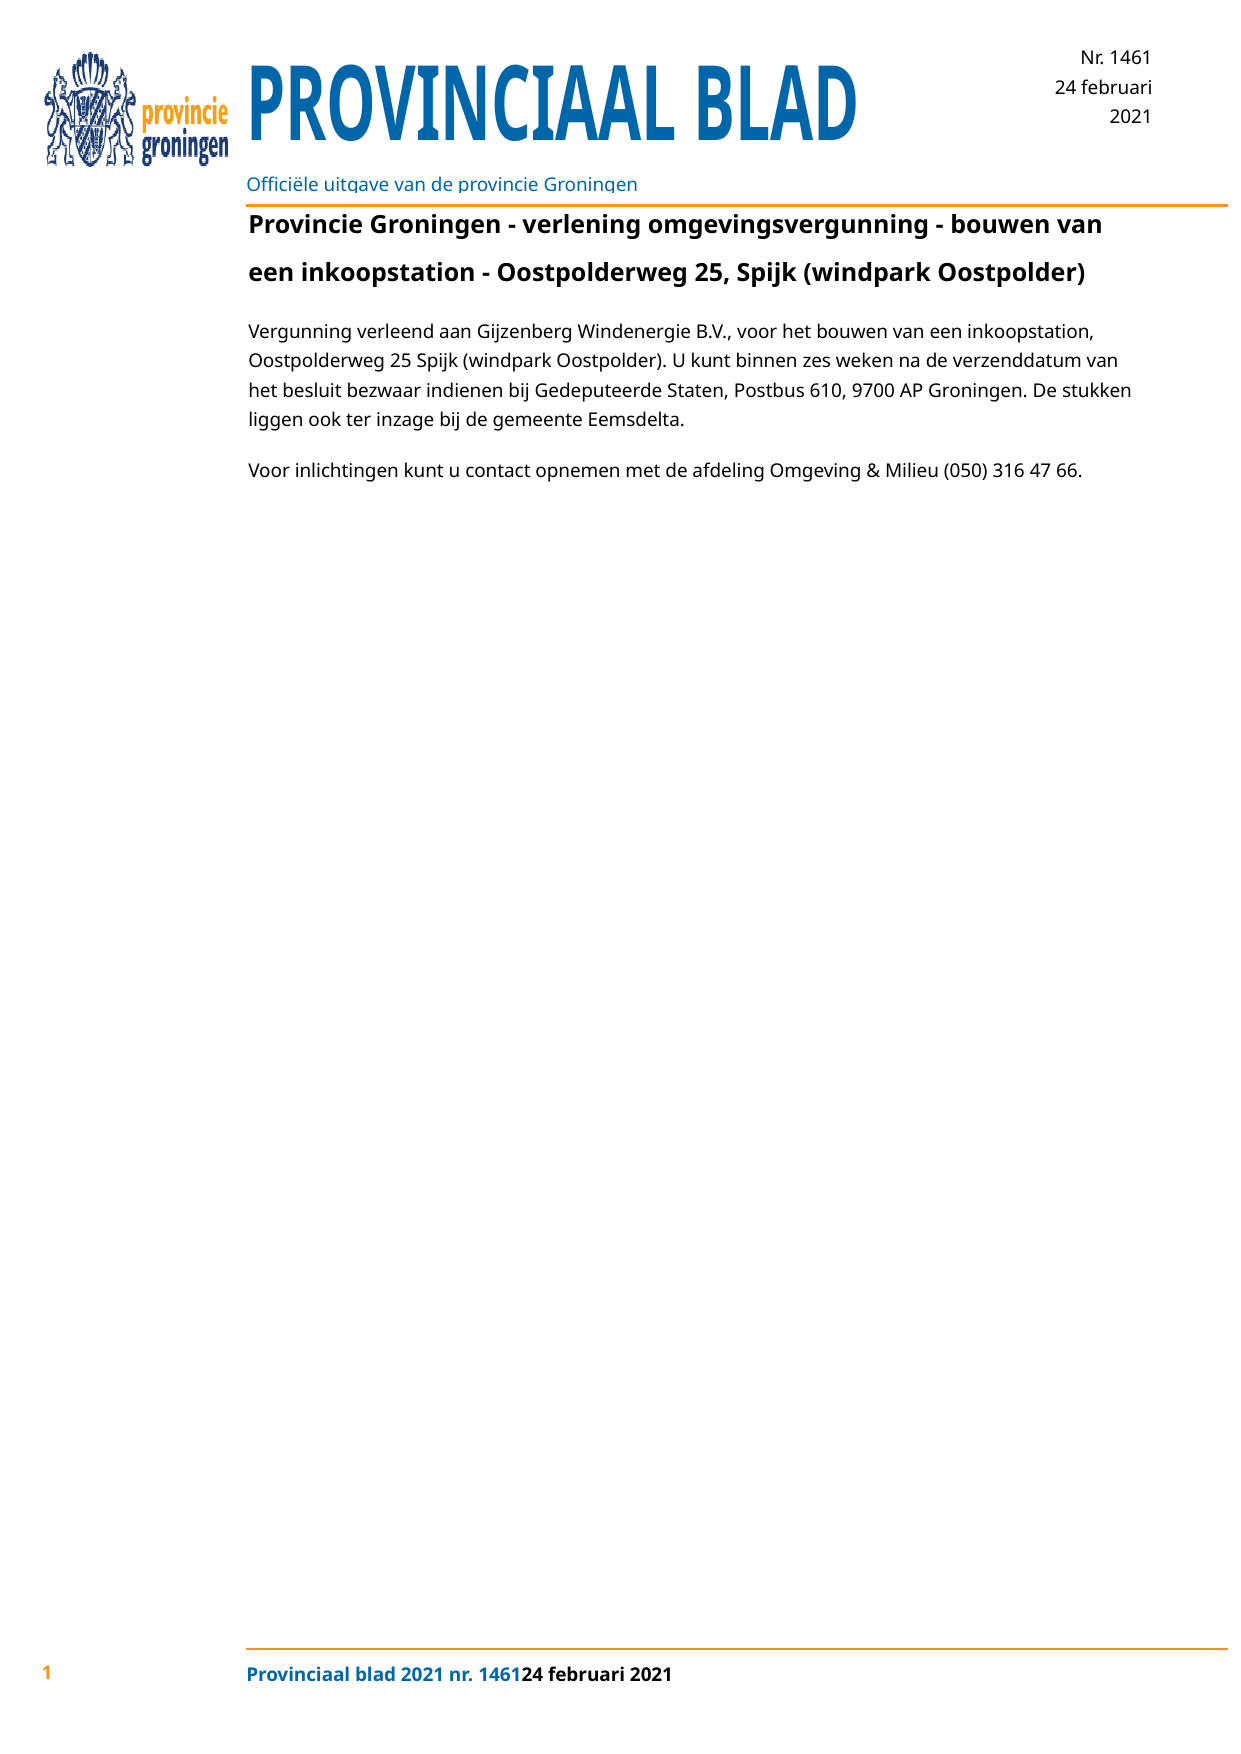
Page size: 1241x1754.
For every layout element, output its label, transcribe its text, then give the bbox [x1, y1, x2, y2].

text Vergunning verleend aan Gijzenberg Windenergie B.V., voor het bouwen van een inkoopstation, Oostpolderweg 25 Spijk (windpark Oostpolder). U kunt binnen zes weken na de verzenddatum van het besluit bezwaar indienen bij Gedeputeerde Staten, Postbus 610, 9700 AP Groningen. De stukken liggen ook ter inzage bij de gemeente Eemsdelta. [248, 318, 1152, 432]
picture [41, 47, 231, 172]
text Provincie Groningen - verlening omgevingsvergunning - bouwen van een inkoopstation - Oostpolderweg 25, Spijk (windpark Oostpolder) [248, 207, 1152, 288]
text Voor inlichtingen kunt u contact opnemen met de afdeling Omgeving & Milieu (050) 316 47 66. [248, 457, 1152, 483]
